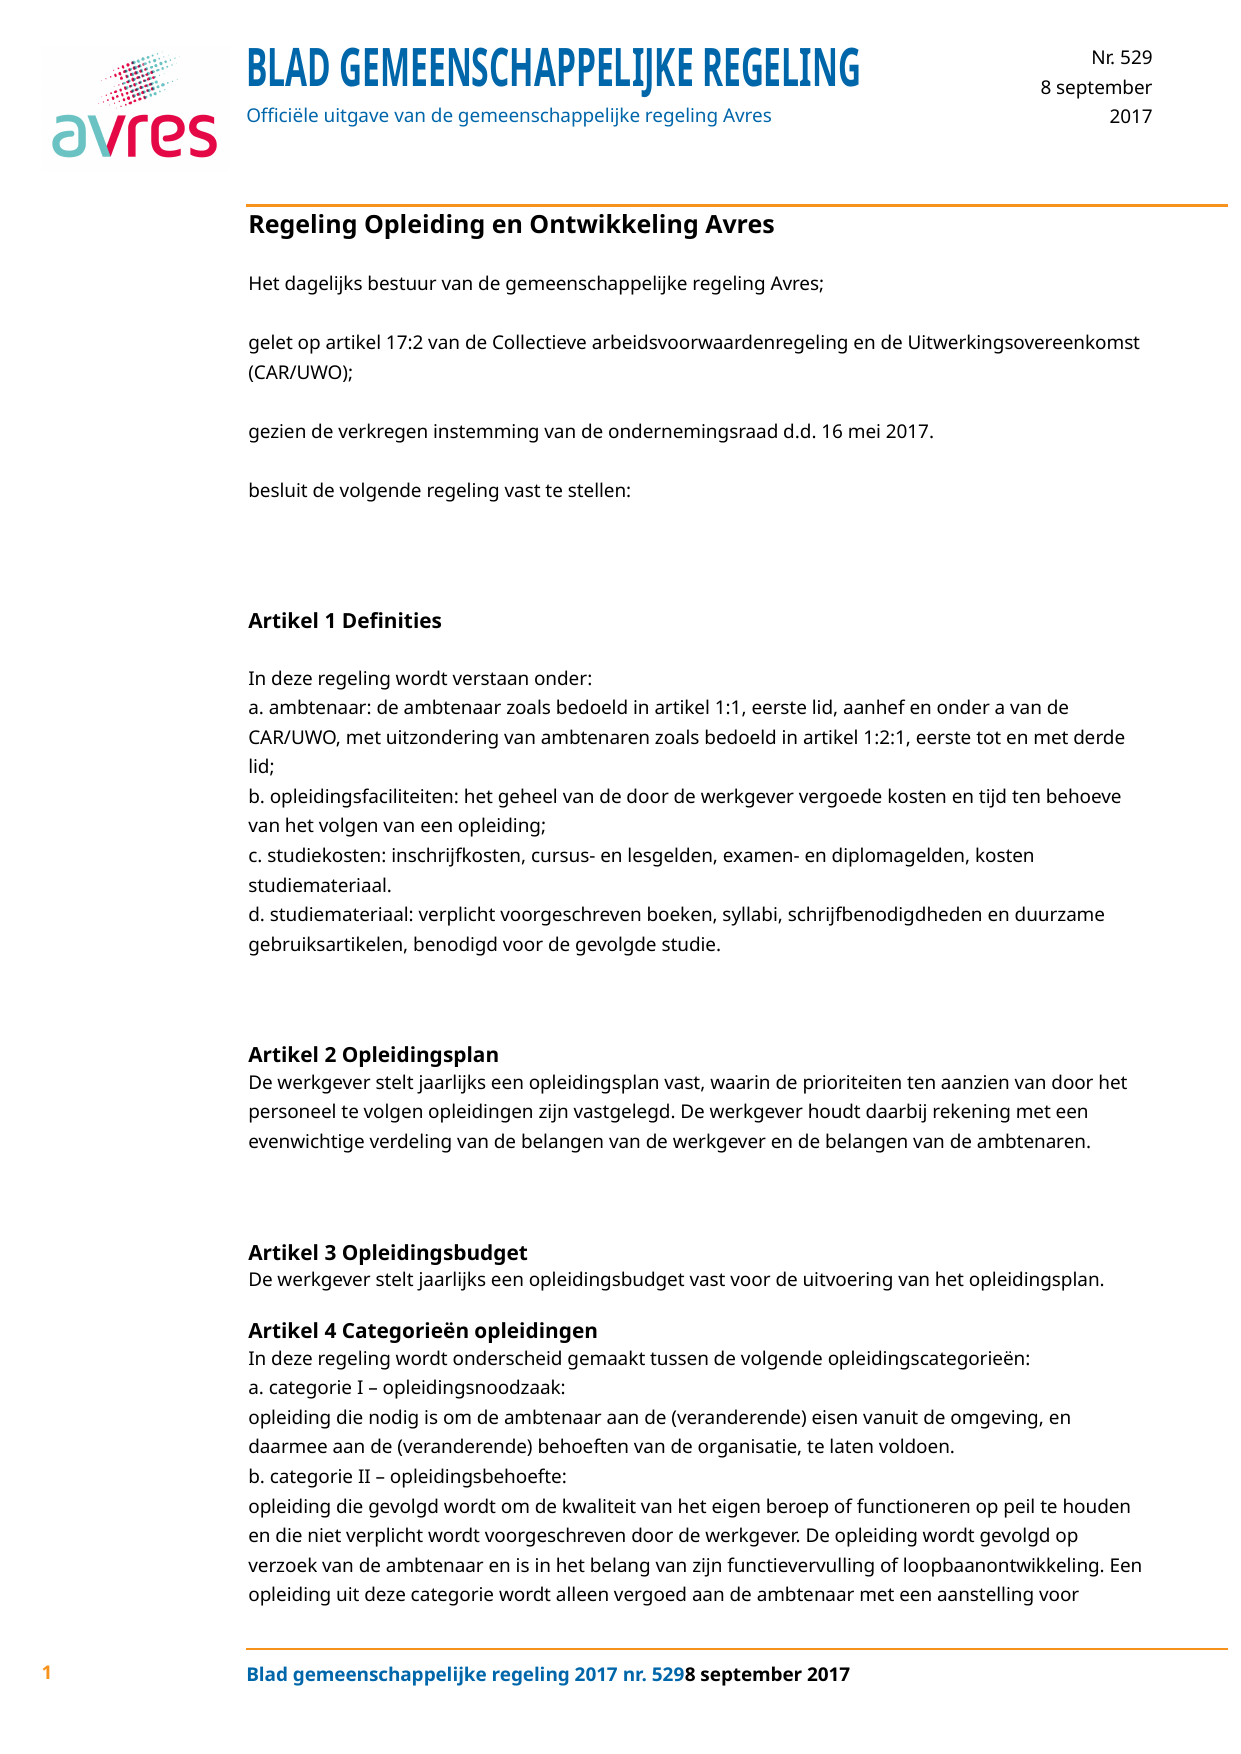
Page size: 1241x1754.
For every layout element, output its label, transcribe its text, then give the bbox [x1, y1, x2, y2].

text b. categorie II – opleidingsbehoefte: [248, 1463, 1152, 1489]
picture [41, 47, 231, 172]
text c. studiekosten: inschrijfkosten, cursus- en lesgelden, examen- en diplomagelden, kosten studiemateriaal. [248, 842, 1152, 897]
text Artikel 4 Categorieën opleidingen [248, 1317, 1152, 1345]
text gelet op artikel 17:2 van de Collectieve arbeidsvoorwaardenregeling en de Uitwerkingsovereenkomst (CAR/UWO); [248, 329, 1152, 385]
text Artikel 1 Definities [248, 607, 1152, 635]
text d. studiemateriaal: verplicht voorgeschreven boeken, syllabi, schrijfbenodigdheden en duurzame gebruiksartikelen, benodigd voor de gevolgde studie. [248, 901, 1152, 957]
text Artikel 2 Opleidingsplan [248, 1041, 1152, 1069]
text besluit de volgende regeling vast te stellen: [248, 477, 1152, 503]
text opleiding die gevolgd wordt om de kwaliteit van het eigen beroep of functioneren op peil te houden en die niet verplicht wordt voorgeschreven door de werkgever. De opleiding wordt gevolgd op verzoek van de ambtenaar en is in het belang van zijn functievervulling of loopbaanontwikkeling. Een opleiding uit deze categorie wordt alleen vergoed aan de ambtenaar met een aanstelling voor [248, 1493, 1152, 1607]
text a. categorie I – opleidingsnoodzaak: [248, 1374, 1152, 1400]
text Artikel 3 Opleidingsbudget [248, 1238, 1152, 1266]
text b. opleidingsfaciliteiten: het geheel van de door de werkgever vergoede kosten en tijd ten behoeve van het volgen van een opleiding; [248, 783, 1152, 838]
text a. ambtenaar: de ambtenaar zoals bedoeld in artikel 1:1, eerste lid, aanhef en onder a van de CAR/UWO, met uitzondering van ambtenaren zoals bedoeld in artikel 1:2:1, eerste tot en met derde lid; [248, 694, 1152, 779]
text De werkgever stelt jaarlijks een opleidingsplan vast, waarin de prioriteiten ten aanzien van door het personeel te volgen opleidingen zijn vastgelegd. De werkgever houdt daarbij rekening met een evenwichtige verdeling van de belangen van de werkgever en de belangen van de ambtenaren. [248, 1069, 1152, 1154]
text Regeling Opleiding en Ontwikkeling Avres [248, 207, 1152, 241]
text Het dagelijks bestuur van de gemeenschappelijke regeling Avres; [248, 270, 1152, 296]
text gezien de verkregen instemming van de ondernemingsraad d.d. 16 mei 2017. [248, 418, 1152, 444]
text In deze regeling wordt verstaan onder: [248, 665, 1152, 690]
text De werkgever stelt jaarlijks een opleidingsbudget vast voor de uitvoering van het opleidingsplan. [248, 1266, 1152, 1292]
text opleiding die nodig is om de ambtenaar aan de (veranderende) eisen vanuit de omgeving, en daarmee aan de (veranderende) behoeften van de organisatie, te laten voldoen. [248, 1404, 1152, 1459]
text In deze regeling wordt onderscheid gemaakt tussen de volgende opleidingscategorieën: [248, 1345, 1152, 1371]
